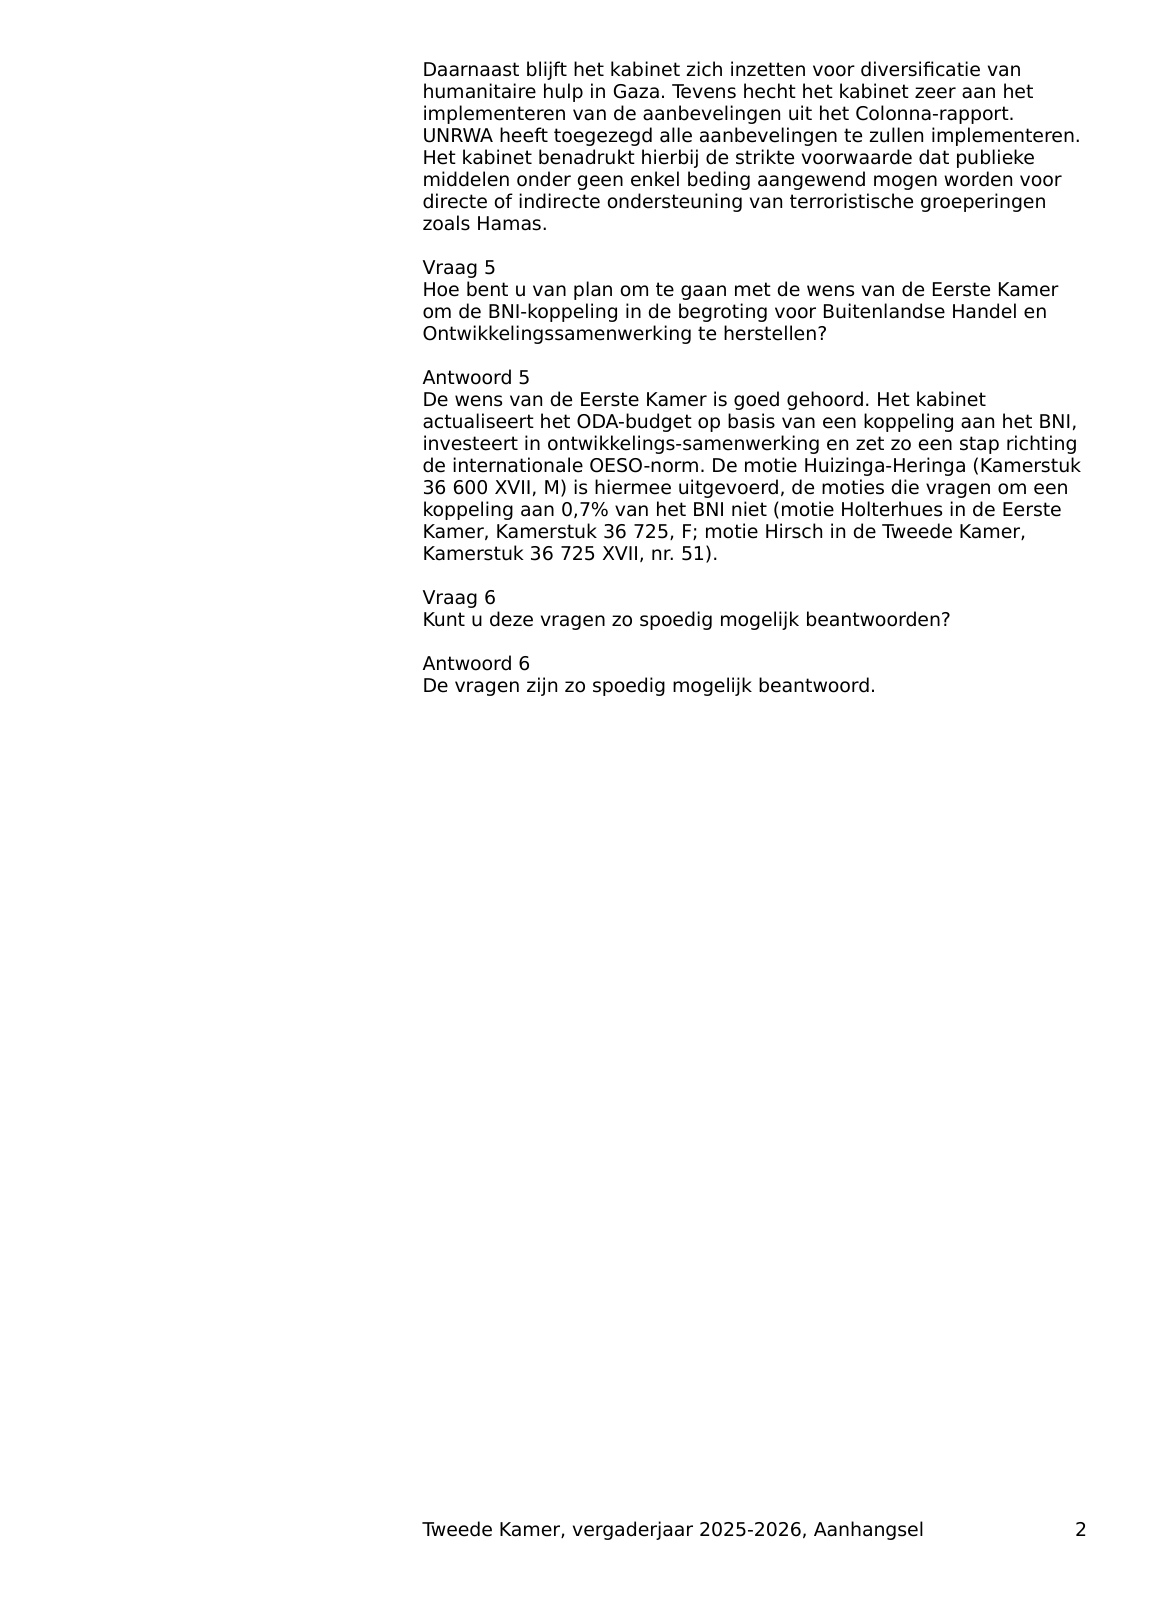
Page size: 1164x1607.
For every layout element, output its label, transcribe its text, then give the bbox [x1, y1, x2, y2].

text Antwoord 5 [422, 367, 1087, 389]
text Vraag 5 [422, 257, 1087, 279]
text Kunt u deze vragen zo spoedig mogelijk beantwoorden? [422, 609, 1087, 631]
text De wens van de Eerste Kamer is goed gehoord. Het kabinet actualiseert het ODA-budget op basis van een koppeling aan het BNI, investeert in ontwikkelings-samenwerking en zet zo een stap richting de internationale OESO-norm. De motie Huizinga-Heringa (Kamerstuk 36 600 XVII, M) is hiermee uitgevoerd, de moties die vragen om een koppeling aan 0,7% van het BNI niet (motie Holterhues in de Eerste Kamer, Kamerstuk 36 725, F; motie Hirsch in de Tweede Kamer, Kamerstuk 36 725 XVII, nr. 51). [422, 389, 1087, 565]
text Daarnaast blijft het kabinet zich inzetten voor diversificatie van humanitaire hulp in Gaza. Tevens hecht het kabinet zeer aan het implementeren van de aanbevelingen uit het Colonna-rapport. UNRWA heeft toegezegd alle aanbevelingen te zullen implementeren. Het kabinet benadrukt hierbij de strikte voorwaarde dat publieke middelen onder geen enkel beding aangewend mogen worden voor directe of indirecte ondersteuning van terroristische groeperingen zoals Hamas. [422, 59, 1087, 235]
text Vraag 6 [422, 587, 1087, 609]
text Hoe bent u van plan om te gaan met de wens van de Eerste Kamer om de BNI-koppeling in de begroting voor Buitenlandse Handel en Ontwikkelingssamenwerking te herstellen? [422, 279, 1087, 345]
text Antwoord 6 [422, 653, 1087, 675]
text De vragen zijn zo spoedig mogelijk beantwoord. [422, 675, 1087, 697]
